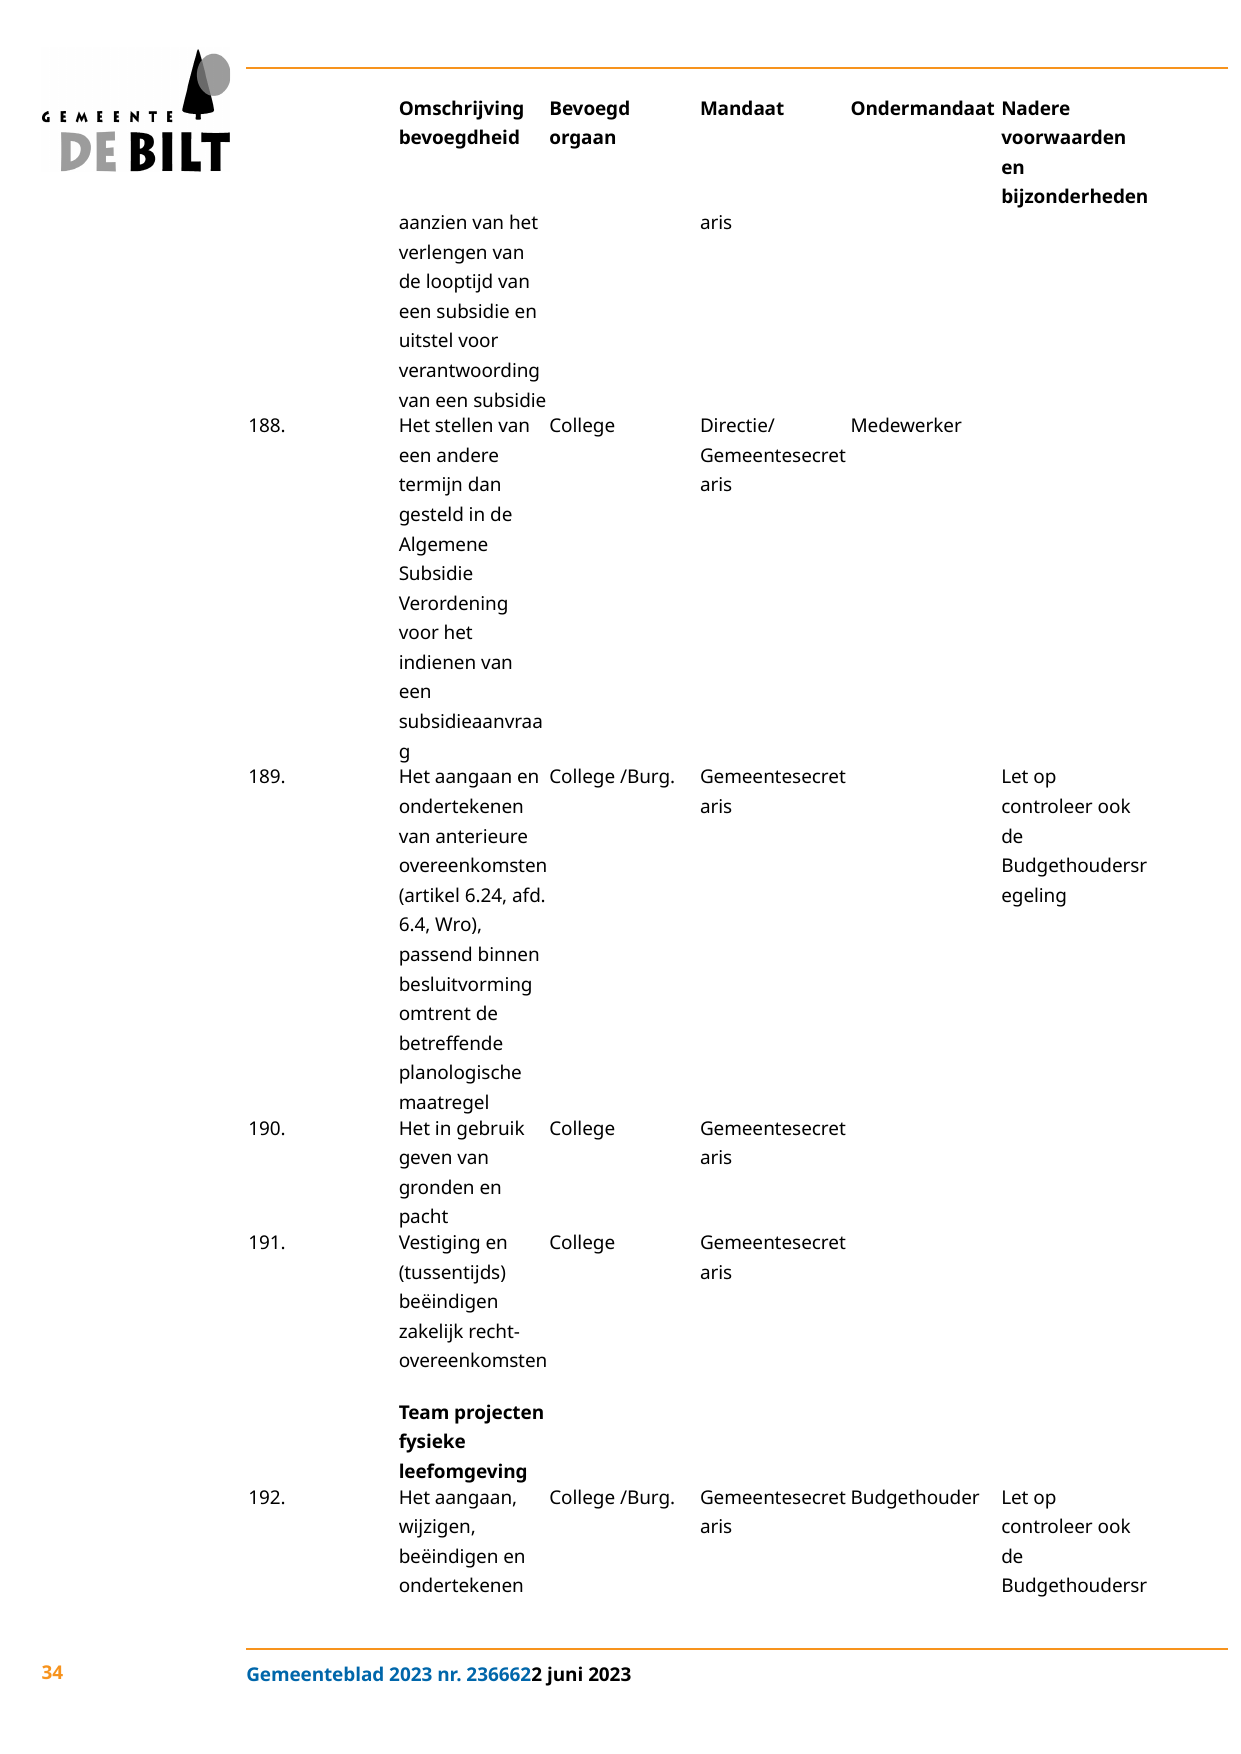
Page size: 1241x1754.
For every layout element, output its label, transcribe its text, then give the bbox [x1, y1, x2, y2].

table_cell [1001, 1229, 1152, 1373]
table_cell Team projecten fysieke leefomgeving [399, 1399, 549, 1484]
picture [41, 47, 231, 172]
table_cell [1001, 1373, 1152, 1399]
table_cell Het in gebruik geven van gronden en pacht [399, 1115, 549, 1229]
table_cell 192. [248, 1484, 398, 1598]
table_cell [1001, 1115, 1152, 1229]
table_header Ondermandaat [850, 95, 1001, 209]
table_cell Vestiging en (tussentijds) beëindigen zakelijk recht-overeenkomsten [399, 1229, 549, 1373]
table_cell [850, 1373, 1001, 1399]
table_header Mandaat [700, 95, 850, 209]
table_header Omschrijving bevoegdheid [399, 95, 549, 209]
table_cell 189. [248, 764, 398, 1115]
table_cell College /Burg. [549, 764, 700, 1115]
table_cell Medewerker [850, 413, 1001, 764]
table_cell [549, 1373, 700, 1399]
table_cell Het stellen van een andere termijn dan gesteld in de Algemene Subsidie Verordening voor het indienen van een subsidieaanvraag [399, 413, 549, 764]
table_cell [700, 1399, 850, 1484]
table_cell [248, 1373, 398, 1399]
table_cell 188. [248, 413, 398, 764]
table_cell Budgethouder [850, 1484, 1001, 1598]
table_cell [549, 209, 700, 412]
table_cell College /Burg. [549, 1484, 700, 1598]
table_header [248, 95, 398, 209]
table_cell [1001, 209, 1152, 412]
table_cell College [549, 1115, 700, 1229]
table_cell [850, 1229, 1001, 1373]
table_cell Het aangaan en ondertekenen van anterieure overeenkomsten (artikel 6.24, afd. 6.4, Wro), passend binnen besluitvorming omtrent de betreffende planologische maatregel [399, 764, 549, 1115]
table_cell [248, 1399, 398, 1484]
table_cell Gemeentesecretaris [700, 1229, 850, 1373]
table_cell [850, 1399, 1001, 1484]
table_cell [1001, 1399, 1152, 1484]
table_cell College [549, 413, 700, 764]
table_cell Gemeentesecretaris [700, 1115, 850, 1229]
table_cell [1001, 413, 1152, 764]
table_cell [248, 209, 398, 412]
table_cell 191. [248, 1229, 398, 1373]
table_cell Directie/ Gemeentesecretaris [700, 413, 850, 764]
table_cell [850, 209, 1001, 412]
table_cell [399, 1373, 549, 1399]
table_header Nadere voorwaarden en bijzonderheden [1001, 95, 1152, 209]
table_cell aris [700, 209, 850, 412]
table_cell Let op controleer ook de Budgethoudersregeling [1001, 764, 1152, 1115]
table_cell aanzien van het verlengen van de looptijd van een subsidie en uitstel voor verantwoording van een subsidie [399, 209, 549, 412]
table_cell 190. [248, 1115, 398, 1229]
table_cell Gemeentesecretaris [700, 1484, 850, 1598]
table_cell [700, 1373, 850, 1399]
table_cell College [549, 1229, 700, 1373]
table_cell Gemeentesecretaris [700, 764, 850, 1115]
table_cell [549, 1399, 700, 1484]
table_cell [850, 764, 1001, 1115]
table_cell Het aangaan, wijzigen, beëindigen en ondertekenen [399, 1484, 549, 1598]
table_header Bevoegd orgaan [549, 95, 700, 209]
table_cell [850, 1115, 1001, 1229]
table_cell Let op controleer ook de Budgethoudersr [1001, 1484, 1152, 1598]
